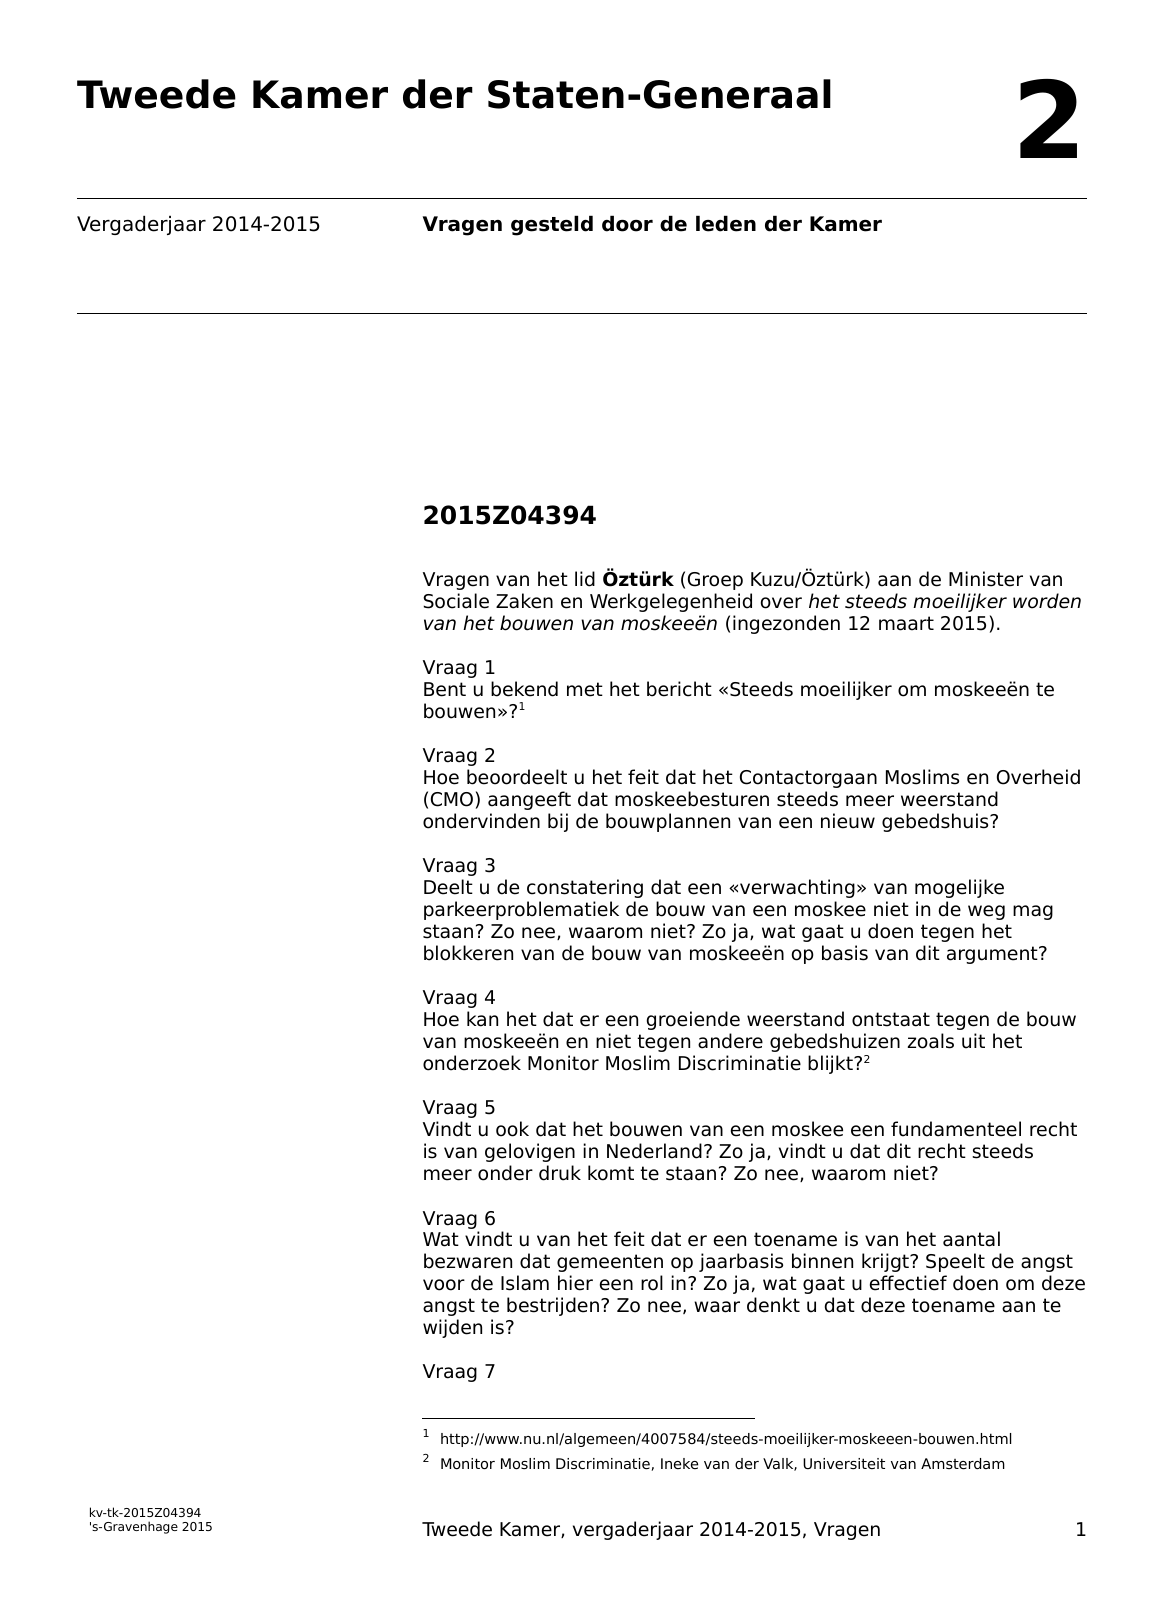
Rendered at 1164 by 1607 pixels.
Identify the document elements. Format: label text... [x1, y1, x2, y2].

text Hoe beoordeelt u het feit dat het Contactorgaan Moslims en Overheid (CMO) aangeeft dat moskeebesturen steeds meer weerstand ondervinden bij de bouwplannen van een nieuw gebedshuis? [422, 767, 1087, 833]
text 's-Gravenhage 2015 [88, 1520, 323, 1534]
table_cell Vragen gesteld door de leden der Kamer [422, 199, 1087, 313]
text Vraag 7 [422, 1361, 1087, 1383]
text Vraag 2 [422, 745, 1087, 767]
text Vindt u ook dat het bouwen van een moskee een fundamenteel recht is van gelovigen in Nederland? Zo ja, vindt u dat dit recht steeds meer onder druk komt te staan? Zo nee, waarom niet? [422, 1119, 1087, 1185]
text Vraag 3 [422, 855, 1087, 877]
text Vraag 4 [422, 987, 1087, 1009]
table_header 2 [886, 59, 1087, 198]
table_cell Vergaderjaar 2014-2015 [77, 199, 422, 313]
text Deelt u de constatering dat een «verwachting» van mogelijke parkeerproblematiek de bouw van een moskee niet in de weg mag staan? Zo nee, waarom niet? Zo ja, wat gaat u doen tegen het blokkeren van de bouw van moskeeën op basis van dit argument? [422, 877, 1087, 965]
text Wat vindt u van het feit dat er een toename is van het aantal bezwaren dat gemeenten op jaarbasis binnen krijgt? Speelt de angst voor de Islam hier een rol in? Zo ja, wat gaat u effectief doen om deze angst te bestrijden? Zo nee, waar denkt u dat deze toename aan te wijden is? [422, 1229, 1087, 1339]
text Bent u bekend met het bericht «Steeds moeilijker om moskeeën te bouwen»? [422, 679, 1087, 723]
text Vraag 6 [422, 1207, 1087, 1229]
text Hoe kan het dat er een groeiende weerstand ontstaat tegen de bouw van moskeeën en niet tegen andere gebedshuizen zoals uit het onderzoek Monitor Moslim Discriminatie blijkt? [422, 1009, 1087, 1075]
text Vragen van het lid Öztürk (Groep Kuzu/Öztürk) aan de Minister van Sociale Zaken en Werkgelegenheid over het steeds moeilijker worden van het bouwen van moskeeën (ingezonden 12 maart 2015). [422, 569, 1087, 635]
text 2015Z04394 [422, 501, 1087, 531]
text Vraag 1 [422, 657, 1087, 679]
text Vraag 5 [422, 1097, 1087, 1119]
text http://www.nu.nl/algemeen/4007584/steeds-moeilijker-moskeeen-bouwen.html [422, 1427, 1087, 1449]
table_header Tweede Kamer der Staten-Generaal [77, 59, 886, 198]
text kv-tk-2015Z04394 [88, 1506, 323, 1520]
text Monitor Moslim Discriminatie, Ineke van der Valk, Universiteit van Amsterdam [422, 1452, 1087, 1474]
